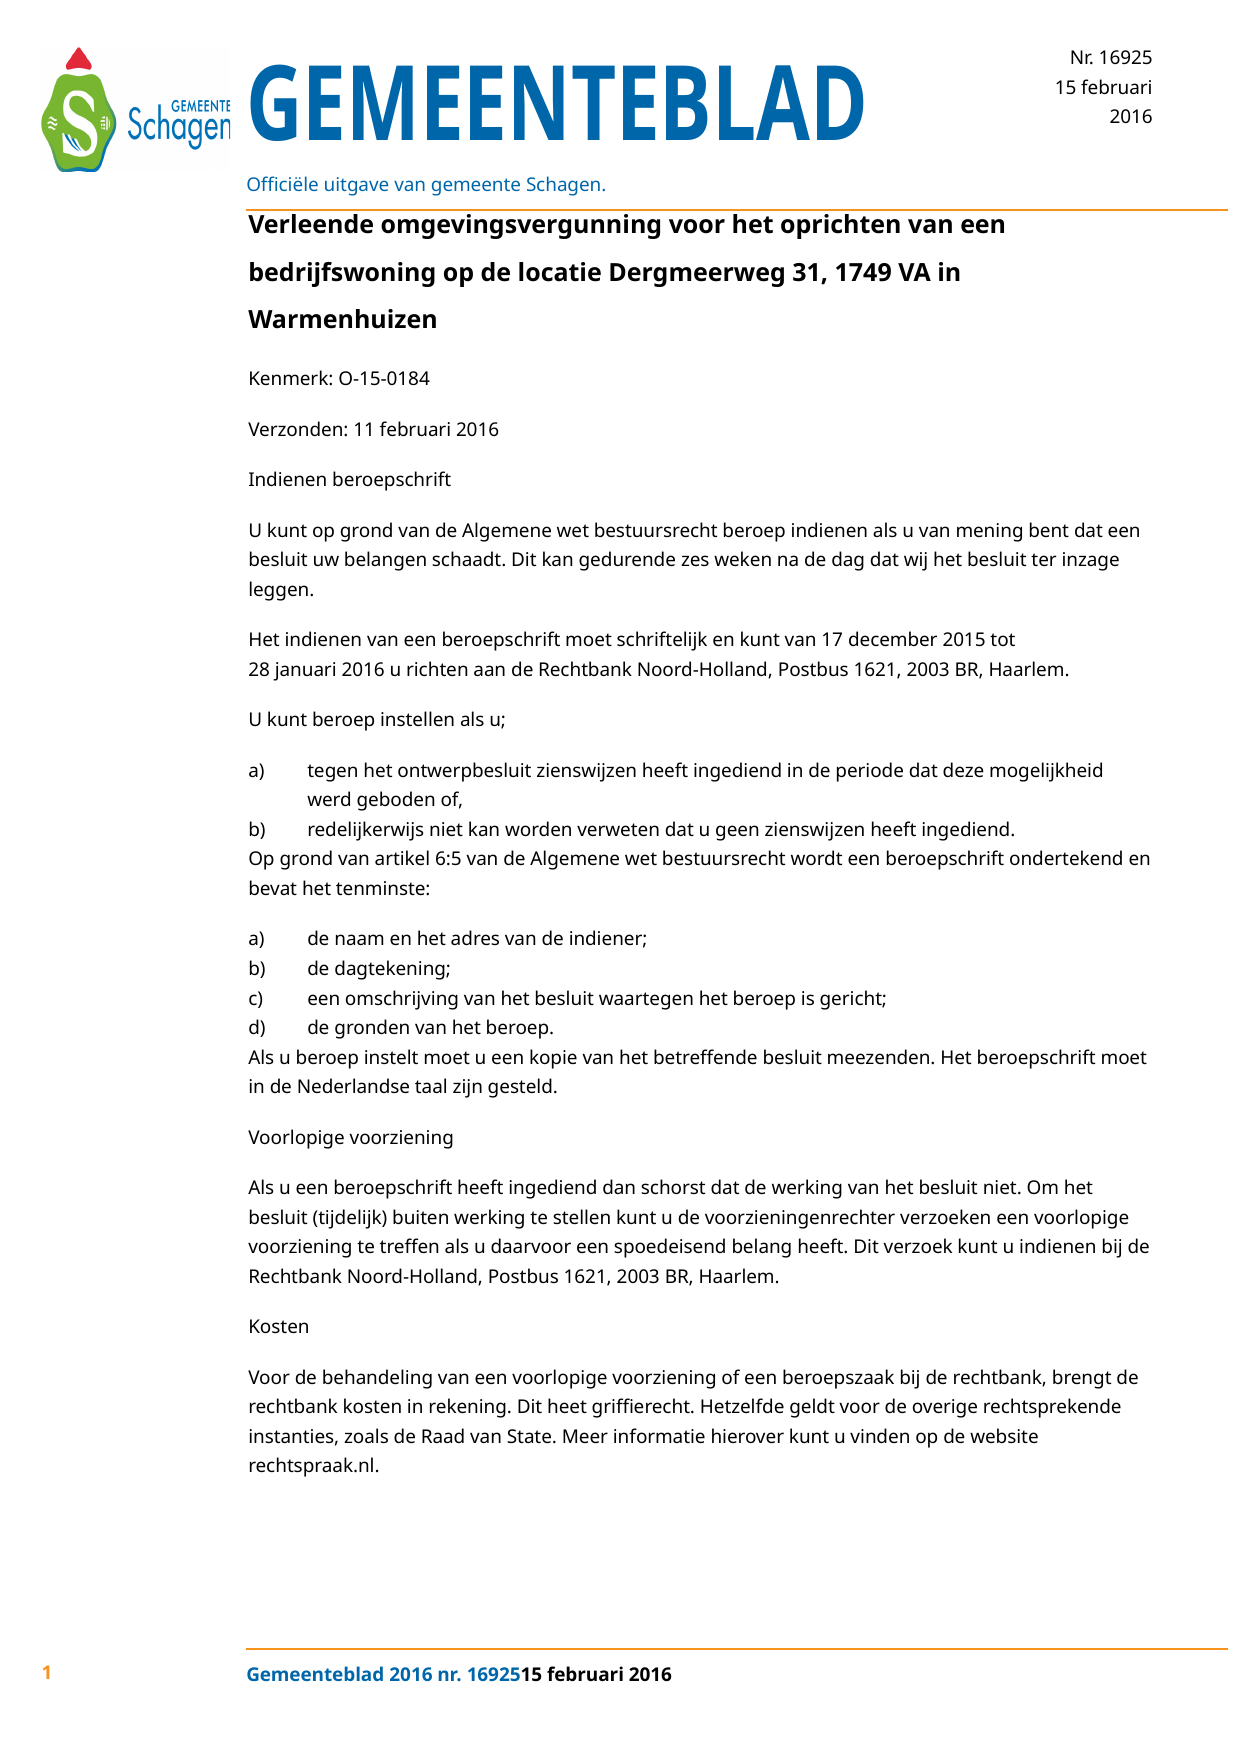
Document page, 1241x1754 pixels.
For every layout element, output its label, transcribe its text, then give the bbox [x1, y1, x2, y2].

text Als u beroep instelt moet u een kopie van het betreffende besluit meezenden. Het beroepschrift moet in de Nederlandse taal zijn gesteld. [248, 1044, 1152, 1099]
text U kunt beroep instellen als u; [248, 706, 1152, 732]
list tegen het ontwerpbesluit zienswijzen heeft ingediend in de periode dat deze mogelijkheid werd geboden of, [248, 757, 1152, 812]
text Als u een beroepschrift heeft ingediend dan schorst dat de werking van het besluit niet. Om het besluit (tijdelijk) buiten werking te stellen kunt u de voorzieningenrechter verzoeken een voorlopige voorziening te treffen als u daarvoor een spoedeisend belang heeft. Dit verzoek kunt u indienen bij de Rechtbank Noord-Holland, Postbus 1621, 2003 BR, Haarlem. [248, 1174, 1152, 1289]
list een omschrijving van het besluit waartegen het beroep is gericht; [248, 985, 1152, 1010]
text Voor de behandeling van een voorlopige voorziening of een beroepszaak bij de rechtbank, brengt de rechtbank kosten in rekening. Dit heet griffierecht. Hetzelfde geldt voor de overige rechtsprekende instanties, zoals de Raad van State. Meer informatie hierover kunt u vinden op de website rechtspraak.nl. [248, 1364, 1152, 1478]
text Kosten [248, 1313, 1152, 1339]
list de gronden van het beroep. [248, 1014, 1152, 1040]
text Verleende omgevingsvergunning voor het oprichten van een bedrijfswoning op de locatie Dergmeerweg 31, 1749 VA in Warmenhuizen [248, 211, 1152, 336]
text Voorlopige voorziening [248, 1124, 1152, 1149]
text Indienen beroepschrift [248, 466, 1152, 492]
list de naam en het adres van de indiener; [248, 926, 1152, 951]
text Op grond van artikel 6:5 van de Algemene wet bestuursrecht wordt een beroepschrift ondertekend en bevat het tenminste: [248, 846, 1152, 901]
text Het indienen van een beroepschrift moet schriftelijk en kunt van 17 december 2015 tot 28 januari 2016 u richten aan de Rechtbank Noord-Holland, Postbus 1621, 2003 BR, Haarlem. [248, 626, 1152, 682]
list redelijkerwijs niet kan worden verweten dat u geen zienswijzen heeft ingediend. [248, 816, 1152, 842]
list de dagtekening; [248, 955, 1152, 981]
picture [41, 47, 231, 172]
text U kunt op grond van de Algemene wet bestuursrecht beroep indienen als u van mening bent dat een besluit uw belangen schaadt. Dit kan gedurende zes weken na de dag dat wij het besluit ter inzage leggen. [248, 517, 1152, 602]
text Kenmerk: O-15-0184 [248, 366, 1152, 391]
text Verzonden: 11 februari 2016 [248, 416, 1152, 442]
